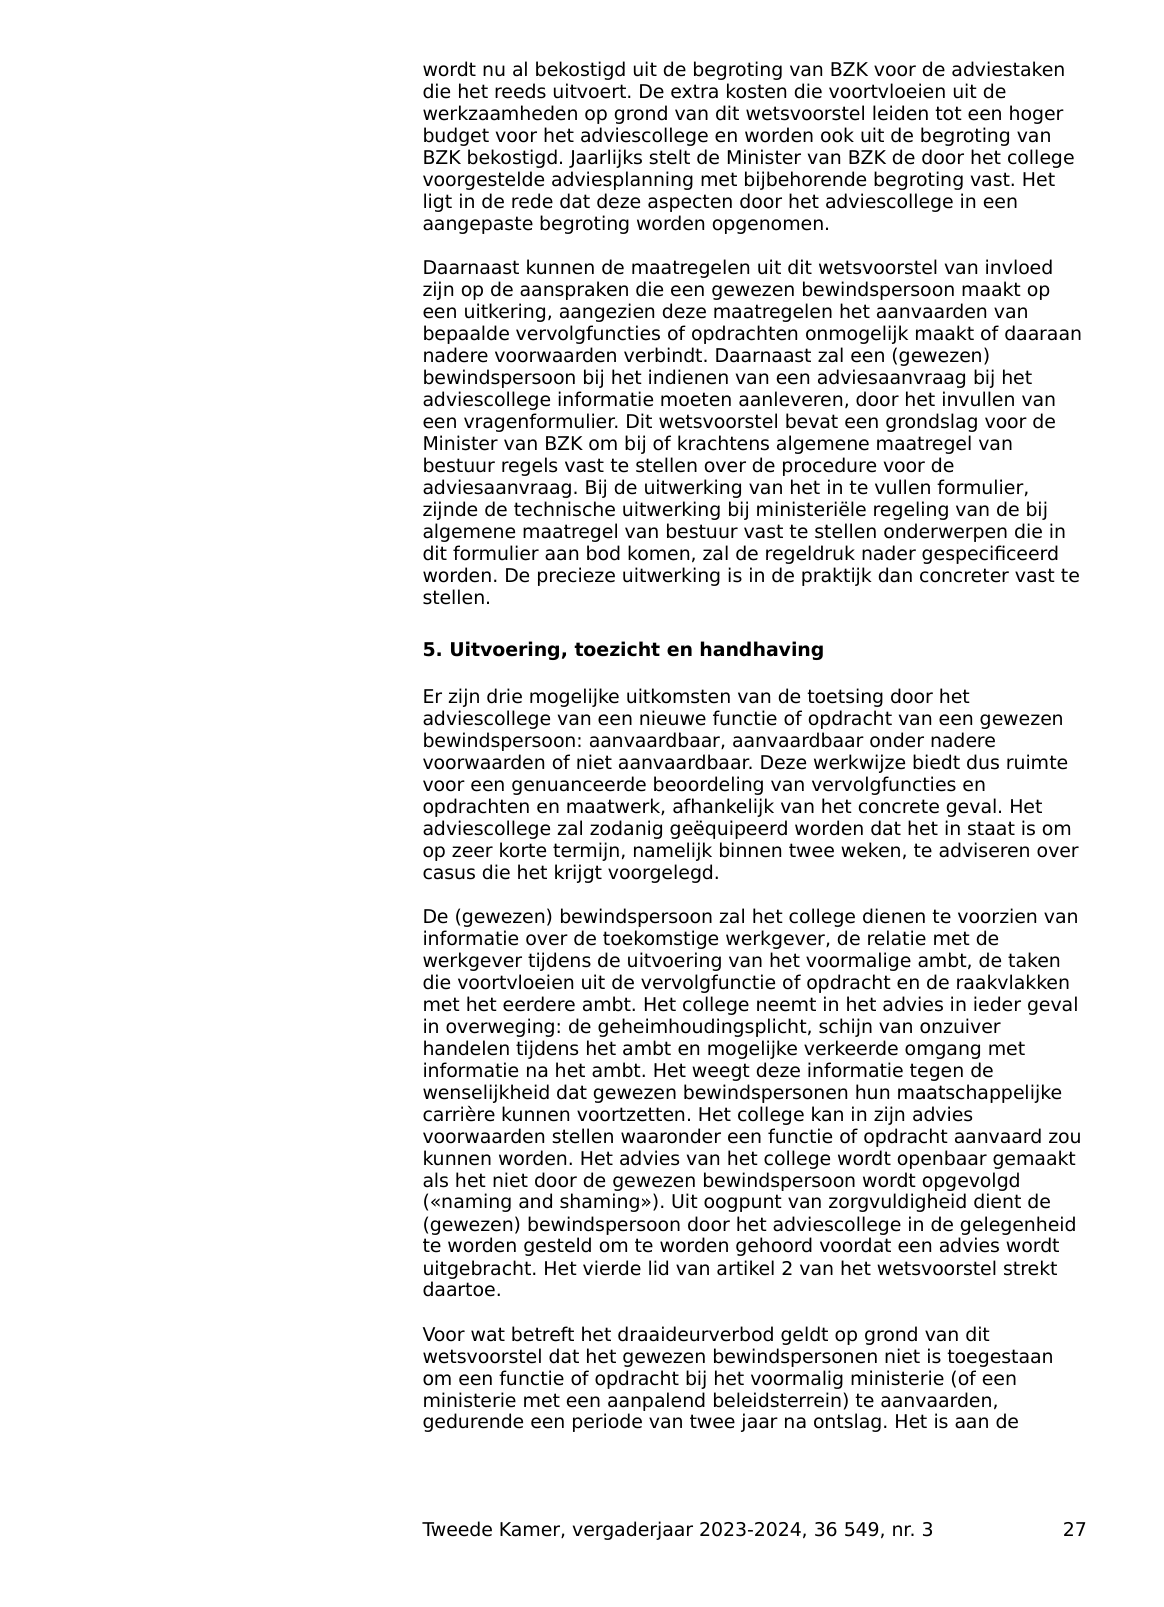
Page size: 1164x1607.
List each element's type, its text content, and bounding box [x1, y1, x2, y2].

text Voor wat betreft het draaideurverbod geldt op grond van dit wetsvoorstel dat het gewezen bewindspersonen niet is toegestaan om een functie of opdracht bij het voormalig ministerie (of een ministerie met een aanpalend beleidsterrein) te aanvaarden, gedurende een periode van twee jaar na ontslag. Het is aan de [422, 1323, 1087, 1433]
text De (gewezen) bewindspersoon zal het college dienen te voorzien van informatie over de toekomstige werkgever, de relatie met de werkgever tijdens de uitvoering van het voormalige ambt, de taken die voortvloeien uit de vervolgfunctie of opdracht en de raakvlakken met het eerdere ambt. Het college neemt in het advies in ieder geval in overweging: de geheimhoudingsplicht, schijn van onzuiver handelen tijdens het ambt en mogelijke verkeerde omgang met informatie na het ambt. Het weegt deze informatie tegen de wenselijkheid dat gewezen bewindspersonen hun maatschappelijke carrière kunnen voortzetten. Het college kan in zijn advies voorwaarden stellen waaronder een functie of opdracht aanvaard zou kunnen worden. Het advies van het college wordt openbaar gemaakt als het niet door de gewezen bewindspersoon wordt opgevolgd («naming and shaming»). Uit oogpunt van zorgvuldigheid dient de (gewezen) bewindspersoon door het adviescollege in de gelegenheid te worden gesteld om te worden gehoord voordat een advies wordt uitgebracht. Het vierde lid van artikel 2 van het wetsvoorstel strekt daartoe. [422, 906, 1087, 1301]
text Er zijn drie mogelijke uitkomsten van de toetsing door het adviescollege van een nieuwe functie of opdracht van een gewezen bewindspersoon: aanvaardbaar, aanvaardbaar onder nadere voorwaarden of niet aanvaardbaar. Deze werkwijze biedt dus ruimte voor een genuanceerde beoordeling van vervolgfuncties en opdrachten en maatwerk, afhankelijk van het concrete geval. Het adviescollege zal zodanig geëquipeerd worden dat het in staat is om op zeer korte termijn, namelijk binnen twee weken, te adviseren over casus die het krijgt voorgelegd. [422, 686, 1087, 883]
text Daarnaast kunnen de maatregelen uit dit wetsvoorstel van invloed zijn op de aanspraken die een gewezen bewindspersoon maakt op een uitkering, aangezien deze maatregelen het aanvaarden van bepaalde vervolgfuncties of opdrachten onmogelijk maakt of daaraan nadere voorwaarden verbindt. Daarnaast zal een (gewezen) bewindspersoon bij het indienen van een adviesaanvraag bij het adviescollege informatie moeten aanleveren, door het invullen van een vragenformulier. Dit wetsvoorstel bevat een grondslag voor de Minister van BZK om bij of krachtens algemene maatregel van bestuur regels vast te stellen over de procedure voor de adviesaanvraag. Bij de uitwerking van het in te vullen formulier, zijnde de technische uitwerking bij ministeriële regeling van de bij algemene maatregel van bestuur vast te stellen onderwerpen die in dit formulier aan bod komen, zal de regeldruk nader gespecificeerd worden. De precieze uitwerking is in de praktijk dan concreter vast te stellen. [422, 257, 1087, 609]
text wordt nu al bekostigd uit de begroting van BZK voor de adviestaken die het reeds uitvoert. De extra kosten die voortvloeien uit de werkzaamheden op grond van dit wetsvoorstel leiden tot een hoger budget voor het adviescollege en worden ook uit de begroting van BZK bekostigd. Jaarlijks stelt de Minister van BZK de door het college voorgestelde adviesplanning met bijbehorende begroting vast. Het ligt in de rede dat deze aspecten door het adviescollege in een aangepaste begroting worden opgenomen. [422, 59, 1087, 235]
subtitle 5. Uitvoering, toezicht en handhaving [422, 639, 1087, 661]
